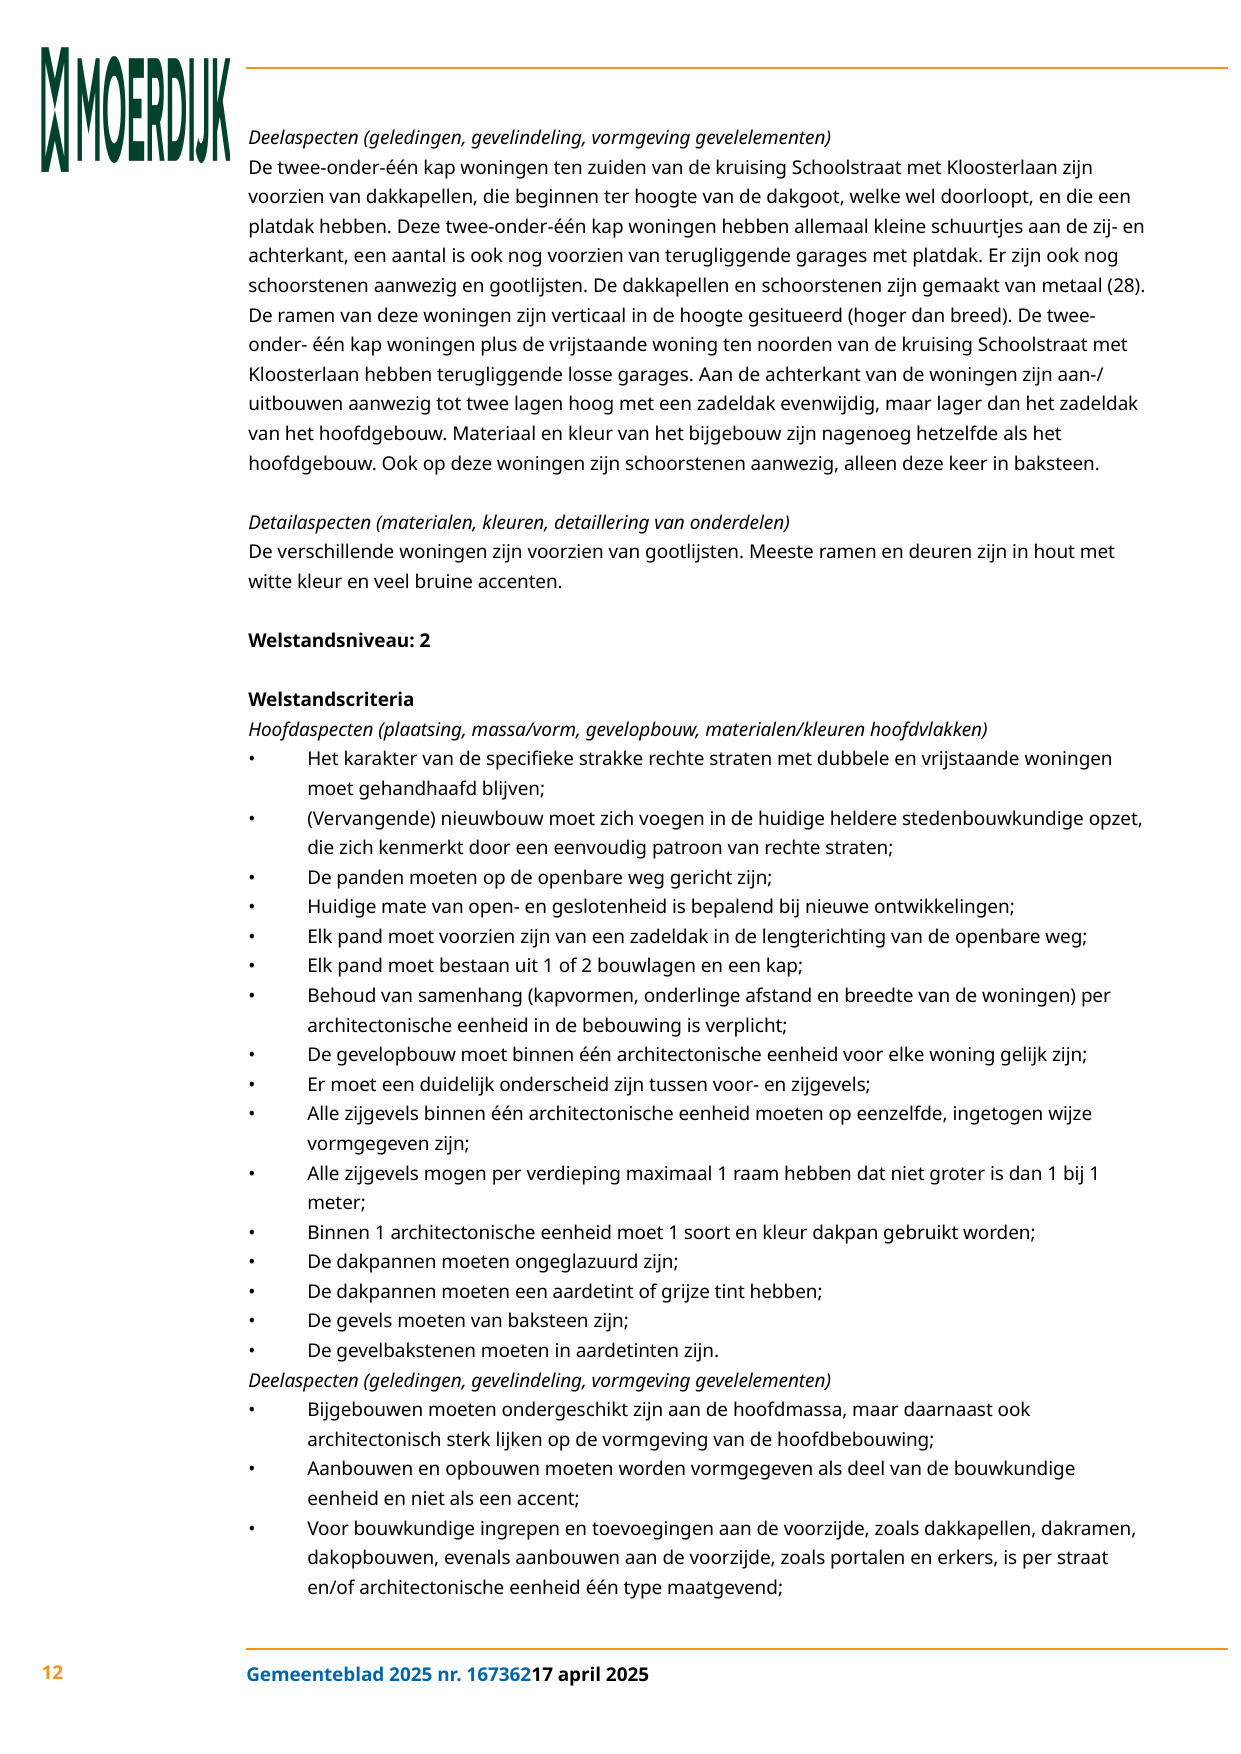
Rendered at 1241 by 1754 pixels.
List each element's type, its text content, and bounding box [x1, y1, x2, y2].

picture [41, 47, 231, 172]
text Hoofdaspecten (plaatsing, massa/vorm, gevelopbouw, materialen/kleuren hoofdvlakken) [248, 716, 1152, 742]
list Alle zijgevels mogen per verdieping maximaal 1 raam hebben dat niet groter is dan 1 bij 1 meter; [248, 1160, 1152, 1215]
text Welstandscriteria [248, 686, 1152, 712]
list Voor bouwkundige ingrepen en toevoegingen aan de voorzijde, zoals dakkapellen, dakramen, dakopbouwen, evenals aanbouwen aan de voorzijde, zoals portalen en erkers, is per straat en/of architectonische eenheid één type maatgevend; [248, 1515, 1152, 1600]
list Er moet een duidelijk onderscheid zijn tussen voor- en zijgevels; [248, 1071, 1152, 1097]
list Alle zijgevels binnen één architectonische eenheid moeten op eenzelfde, ingetogen wijze vormgegeven zijn; [248, 1101, 1152, 1156]
list (Vervangende) nieuwbouw moet zich voegen in de huidige heldere stedenbouwkundige opzet, die zich kenmerkt door een eenvoudig patroon van rechte straten; [248, 805, 1152, 860]
list De panden moeten op de openbare weg gericht zijn; [248, 864, 1152, 890]
text Welstandsniveau: 2 [248, 627, 1152, 653]
list Aanbouwen en opbouwen moeten worden vormgegeven als deel van de bouwkundige eenheid en niet als een accent; [248, 1456, 1152, 1511]
text De twee-onder-één kap woningen ten zuiden van de kruising Schoolstraat met Kloosterlaan zijn voorzien van dakkapellen, die beginnen ter hoogte van de dakgoot, welke wel doorloopt, en die een platdak hebben. Deze twee-onder-één kap woningen hebben allemaal kleine schuurtjes aan de zij- en achterkant, een aantal is ook nog voorzien van terugliggende garages met platdak. Er zijn ook nog schoorstenen aanwezig en gootlijsten. De dakkapellen en schoorstenen zijn gemaakt van metaal (28). De ramen van deze woningen zijn verticaal in de hoogte gesitueerd (hoger dan breed). De twee-onder- één kap woningen plus de vrijstaande woning ten noorden van de kruising Schoolstraat met Kloosterlaan hebben terugliggende losse garages. Aan de achterkant van de woningen zijn aan-/ uitbouwen aanwezig tot twee lagen hoog met een zadeldak evenwijdig, maar lager dan het zadeldak van het hoofdgebouw. Materiaal en kleur van het bijgebouw zijn nagenoeg hetzelfde als het hoofdgebouw. Ook op deze woningen zijn schoorstenen aanwezig, alleen deze keer in baksteen. [248, 154, 1152, 476]
text Deelaspecten (geledingen, gevelindeling, vormgeving gevelelementen) [248, 124, 1152, 150]
list De gevelopbouw moet binnen één architectonische eenheid voor elke woning gelijk zijn; [248, 1041, 1152, 1067]
list Behoud van samenhang (kapvormen, onderlinge afstand en breedte van de woningen) per architectonische eenheid in de bebouwing is verplicht; [248, 982, 1152, 1038]
list De gevelbakstenen moeten in aardetinten zijn. [248, 1337, 1152, 1363]
list Bijgebouwen moeten ondergeschikt zijn aan de hoofdmassa, maar daarnaast ook architectonisch sterk lijken op de vormgeving van de hoofdbebouwing; [248, 1396, 1152, 1452]
list Elk pand moet bestaan uit 1 of 2 bouwlagen en een kap; [248, 953, 1152, 978]
list De dakpannen moeten een aardetint of grijze tint hebben; [248, 1278, 1152, 1304]
list Huidige mate van open- en geslotenheid is bepalend bij nieuwe ontwikkelingen; [248, 893, 1152, 919]
list Binnen 1 architectonische eenheid moet 1 soort en kleur dakpan gebruikt worden; [248, 1219, 1152, 1245]
list De dakpannen moeten ongeglazuurd zijn; [248, 1248, 1152, 1274]
list Elk pand moet voorzien zijn van een zadeldak in de lengterichting van de openbare weg; [248, 923, 1152, 949]
list Het karakter van de specifieke strakke rechte straten met dubbele en vrijstaande woningen moet gehandhaafd blijven; [248, 746, 1152, 801]
text Detailaspecten (materialen, kleuren, detaillering van onderdelen) [248, 509, 1152, 535]
list De gevels moeten van baksteen zijn; [248, 1308, 1152, 1333]
text De verschillende woningen zijn voorzien van gootlijsten. Meeste ramen en deuren zijn in hout met witte kleur en veel bruine accenten. [248, 538, 1152, 594]
text Deelaspecten (geledingen, gevelindeling, vormgeving gevelelementen) [248, 1367, 1152, 1393]
